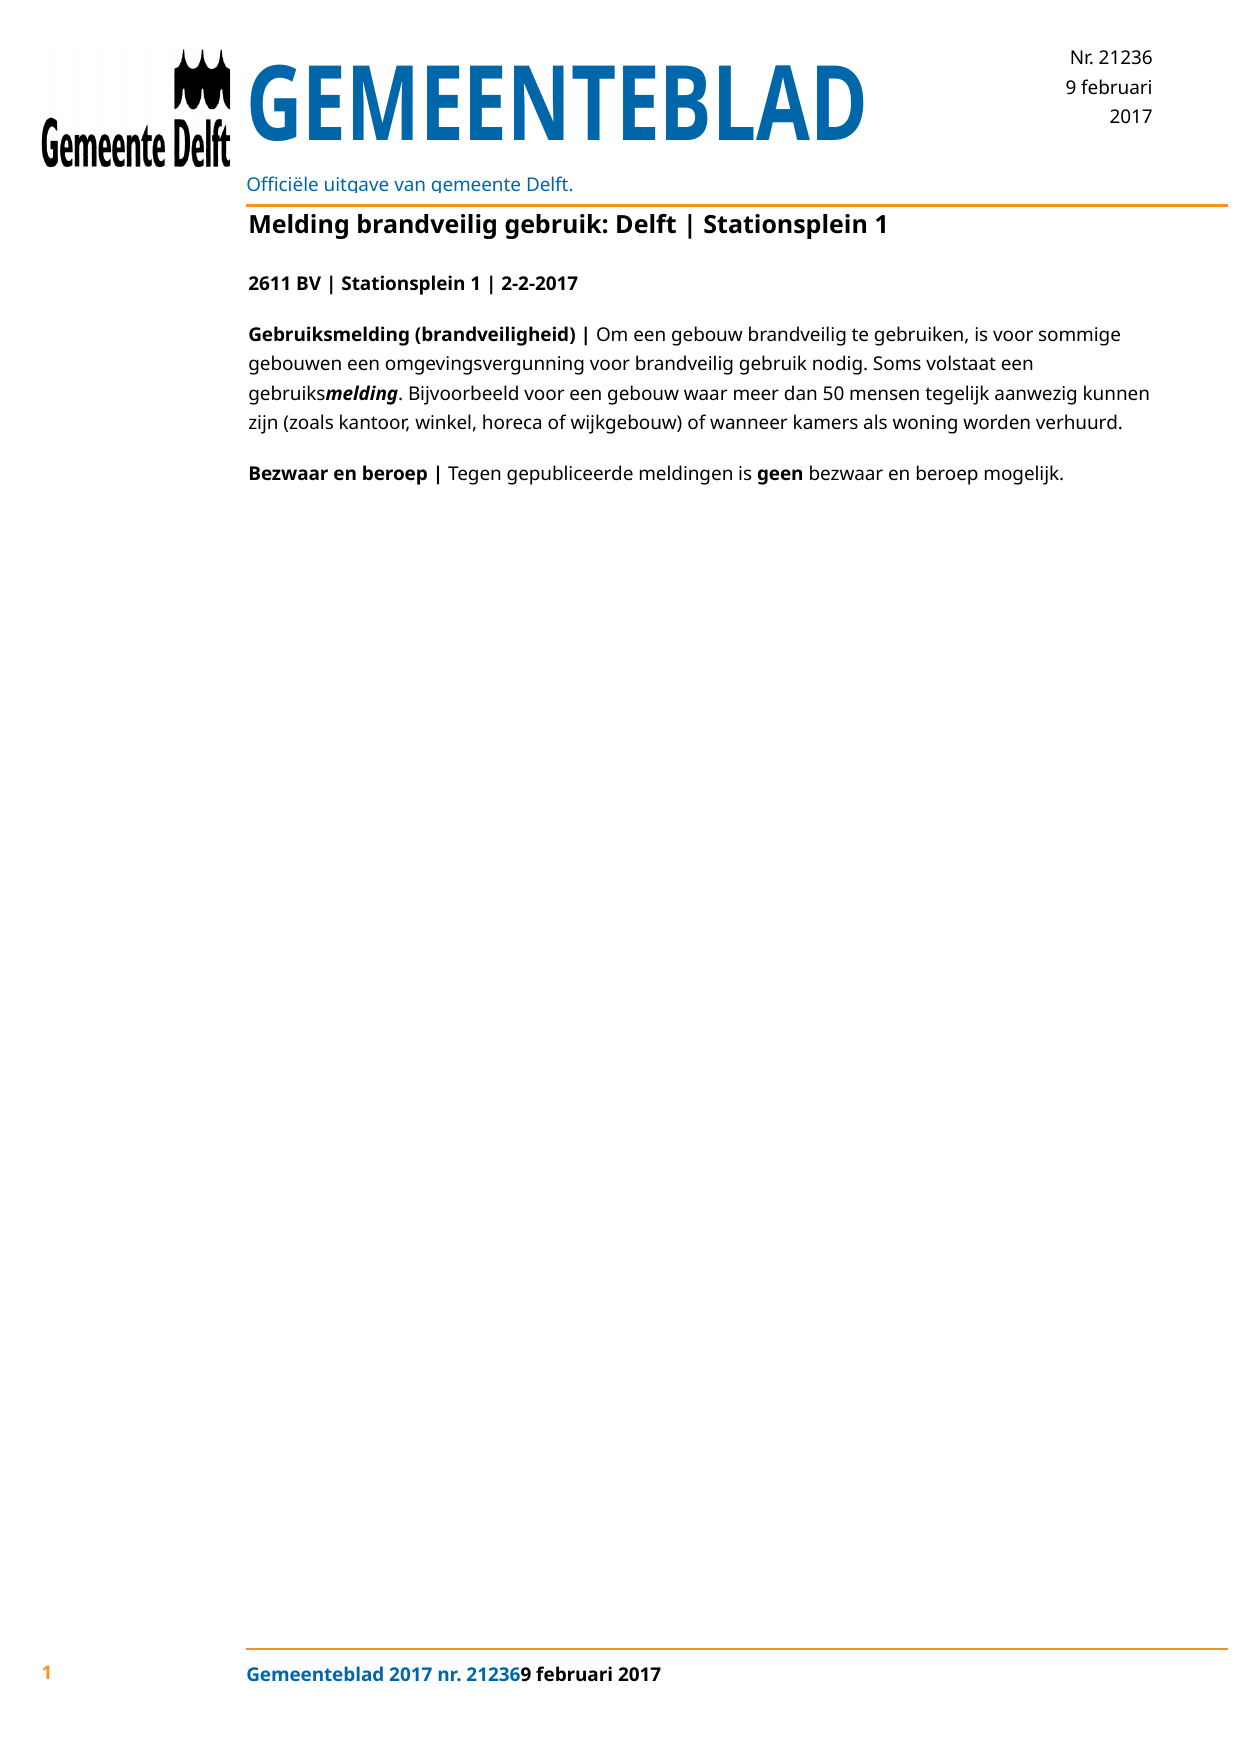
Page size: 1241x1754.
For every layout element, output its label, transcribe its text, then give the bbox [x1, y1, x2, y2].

picture [41, 47, 231, 172]
text Gebruiksmelding (brandveiligheid) | Om een gebouw brandveilig te gebruiken, is voor sommige gebouwen een omgevingsvergunning voor brandveilig gebruik nodig. Soms volstaat een gebruiksmelding. Bijvoorbeeld voor een gebouw waar meer dan 50 mensen tegelijk aanwezig kunnen zijn (zoals kantoor, winkel, horeca of wijkgebouw) of wanneer kamers als woning worden verhuurd. [248, 321, 1152, 435]
text Melding brandveilig gebruik: Delft | Stationsplein 1 [248, 207, 1152, 241]
text Bezwaar en beroep | Tegen gepubliceerde meldingen is geen bezwaar en beroep mogelijk. [248, 460, 1152, 486]
text 2611 BV | Stationsplein 1 | 2-2-2017 [248, 270, 1152, 296]
